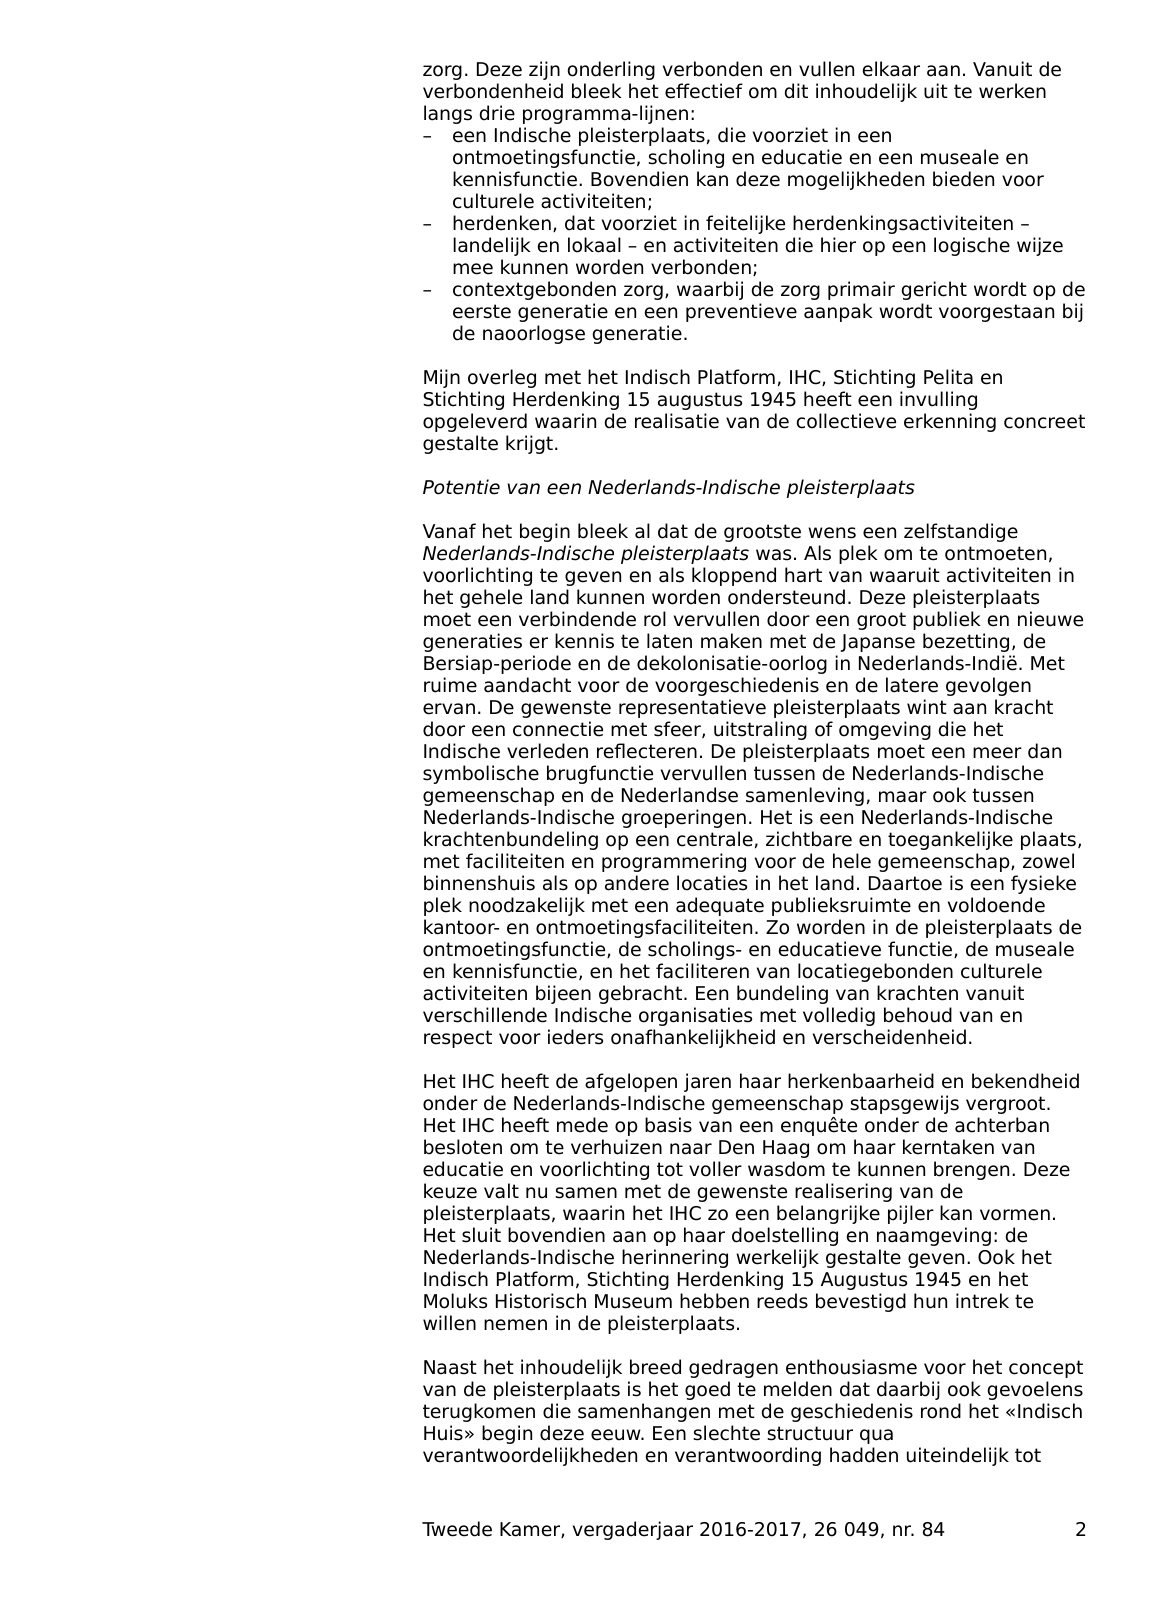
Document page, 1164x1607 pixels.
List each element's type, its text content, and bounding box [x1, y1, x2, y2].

text Mijn overleg met het Indisch Platform, IHC, Stichting Pelita en Stichting Herdenking 15 augustus 1945 heeft een invulling opgeleverd waarin de realisatie van de collectieve erkenning concreet gestalte krijgt. [422, 367, 1087, 455]
text zorg. Deze zijn onderling verbonden en vullen elkaar aan. Vanuit de verbondenheid bleek het effectief om dit inhoudelijk uit te werken langs drie programma-lijnen: [422, 59, 1087, 125]
text Het IHC heeft de afgelopen jaren haar herkenbaarheid en bekendheid onder de Nederlands-Indische gemeenschap stapsgewijs vergroot. Het IHC heeft mede op basis van een enquête onder de achterban besloten om te verhuizen naar Den Haag om haar kerntaken van educatie en voorlichting tot voller wasdom te kunnen brengen. Deze keuze valt nu samen met de gewenste realisering van de pleisterplaats, waarin het IHC zo een belangrijke pijler kan vormen. Het sluit bovendien aan op haar doelstelling en naamgeving: de Nederlands-Indische herinnering werkelijk gestalte geven. Ook het Indisch Platform, Stichting Herdenking 15 Augustus 1945 en het Moluks Historisch Museum hebben reeds bevestigd hun intrek te willen nemen in de pleisterplaats. [422, 1071, 1087, 1335]
text – herdenken, dat voorziet in feitelijke herdenkingsactiviteiten – landelijk en lokaal – en activiteiten die hier op een logische wijze mee kunnen worden verbonden; [422, 213, 1087, 279]
subtitle Potentie van een Nederlands-Indische pleisterplaats [422, 477, 1087, 499]
text – een Indische pleisterplaats, die voorziet in een ontmoetingsfunctie, scholing en educatie en een museale en kennisfunctie. Bovendien kan deze mogelijkheden bieden voor culturele activiteiten; [422, 125, 1087, 213]
text Vanaf het begin bleek al dat de grootste wens een zelfstandige Nederlands-Indische pleisterplaats was. Als plek om te ontmoeten, voorlichting te geven en als kloppend hart van waaruit activiteiten in het gehele land kunnen worden ondersteund. Deze pleisterplaats moet een verbindende rol vervullen door een groot publiek en nieuwe generaties er kennis te laten maken met de Japanse bezetting, de Bersiap-periode en de dekolonisatie-oorlog in Nederlands-Indië. Met ruime aandacht voor de voorgeschiedenis en de latere gevolgen ervan. De gewenste representatieve pleisterplaats wint aan kracht door een connectie met sfeer, uitstraling of omgeving die het Indische verleden reflecteren. De pleisterplaats moet een meer dan symbolische brugfunctie vervullen tussen de Nederlands-Indische gemeenschap en de Nederlandse samenleving, maar ook tussen Nederlands-Indische groeperingen. Het is een Nederlands-Indische krachtenbundeling op een centrale, zichtbare en toegankelijke plaats, met faciliteiten en programmering voor de hele gemeenschap, zowel binnenshuis als op andere locaties in het land. Daartoe is een fysieke plek noodzakelijk met een adequate publieksruimte en voldoende kantoor- en ontmoetingsfaciliteiten. Zo worden in de pleisterplaats de ontmoetingsfunctie, de scholings- en educatieve functie, de museale en kennisfunctie, en het faciliteren van locatiegebonden culturele activiteiten bijeen gebracht. Een bundeling van krachten vanuit verschillende Indische organisaties met volledig behoud van en respect voor ieders onafhankelijkheid en verscheidenheid. [422, 521, 1087, 1049]
text – contextgebonden zorg, waarbij de zorg primair gericht wordt op de eerste generatie en een preventieve aanpak wordt voorgestaan bij de naoorlogse generatie. [422, 279, 1087, 345]
text Naast het inhoudelijk breed gedragen enthousiasme voor het concept van de pleisterplaats is het goed te melden dat daarbij ook gevoelens terugkomen die samenhangen met de geschiedenis rond het «Indisch Huis» begin deze eeuw. Een slechte structuur qua verantwoordelijkheden en verantwoording hadden uiteindelijk tot [422, 1357, 1087, 1467]
